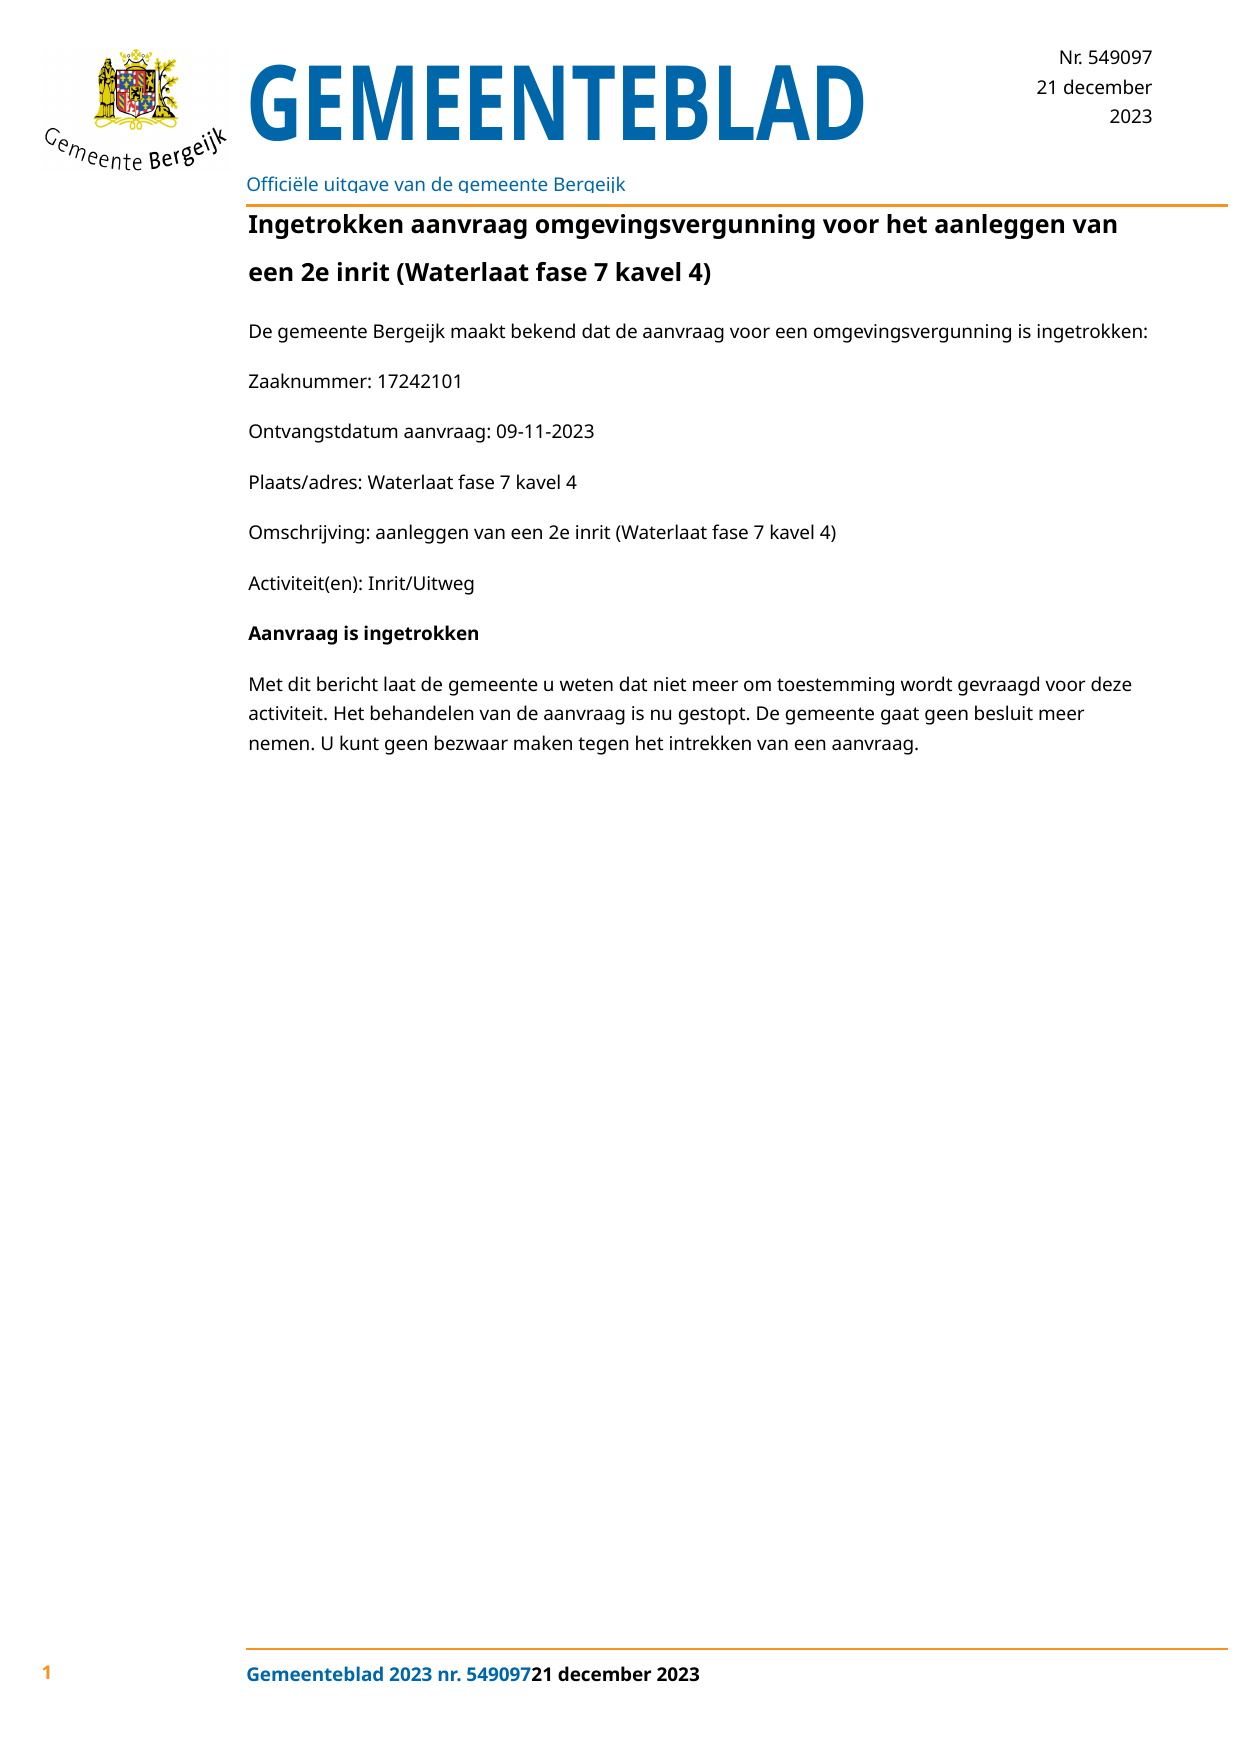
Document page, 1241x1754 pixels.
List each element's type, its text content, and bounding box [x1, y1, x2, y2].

text Met dit bericht laat de gemeente u weten dat niet meer om toestemming wordt gevraagd voor deze activiteit. Het behandelen van de aanvraag is nu gestopt. De gemeente gaat geen besluit meer nemen. U kunt geen bezwaar maken tegen het intrekken van een aanvraag. [248, 671, 1152, 756]
text Ingetrokken aanvraag omgevingsvergunning voor het aanleggen van een 2e inrit (Waterlaat fase 7 kavel 4) [248, 207, 1152, 288]
text Omschrijving: aanleggen van een 2e inrit (Waterlaat fase 7 kavel 4) [248, 519, 1152, 545]
text Activiteit(en): Inrit/Uitweg [248, 570, 1152, 596]
picture [41, 47, 231, 172]
text Aanvraag is ingetrokken [248, 620, 1152, 646]
text Ontvangstdatum aanvraag: 09-11-2023 [248, 419, 1152, 444]
text Plaats/adres: Waterlaat fase 7 kavel 4 [248, 469, 1152, 495]
text Zaaknummer: 17242101 [248, 368, 1152, 394]
text De gemeente Bergeijk maakt bekend dat de aanvraag voor een omgevingsvergunning is ingetrokken: [248, 318, 1152, 344]
